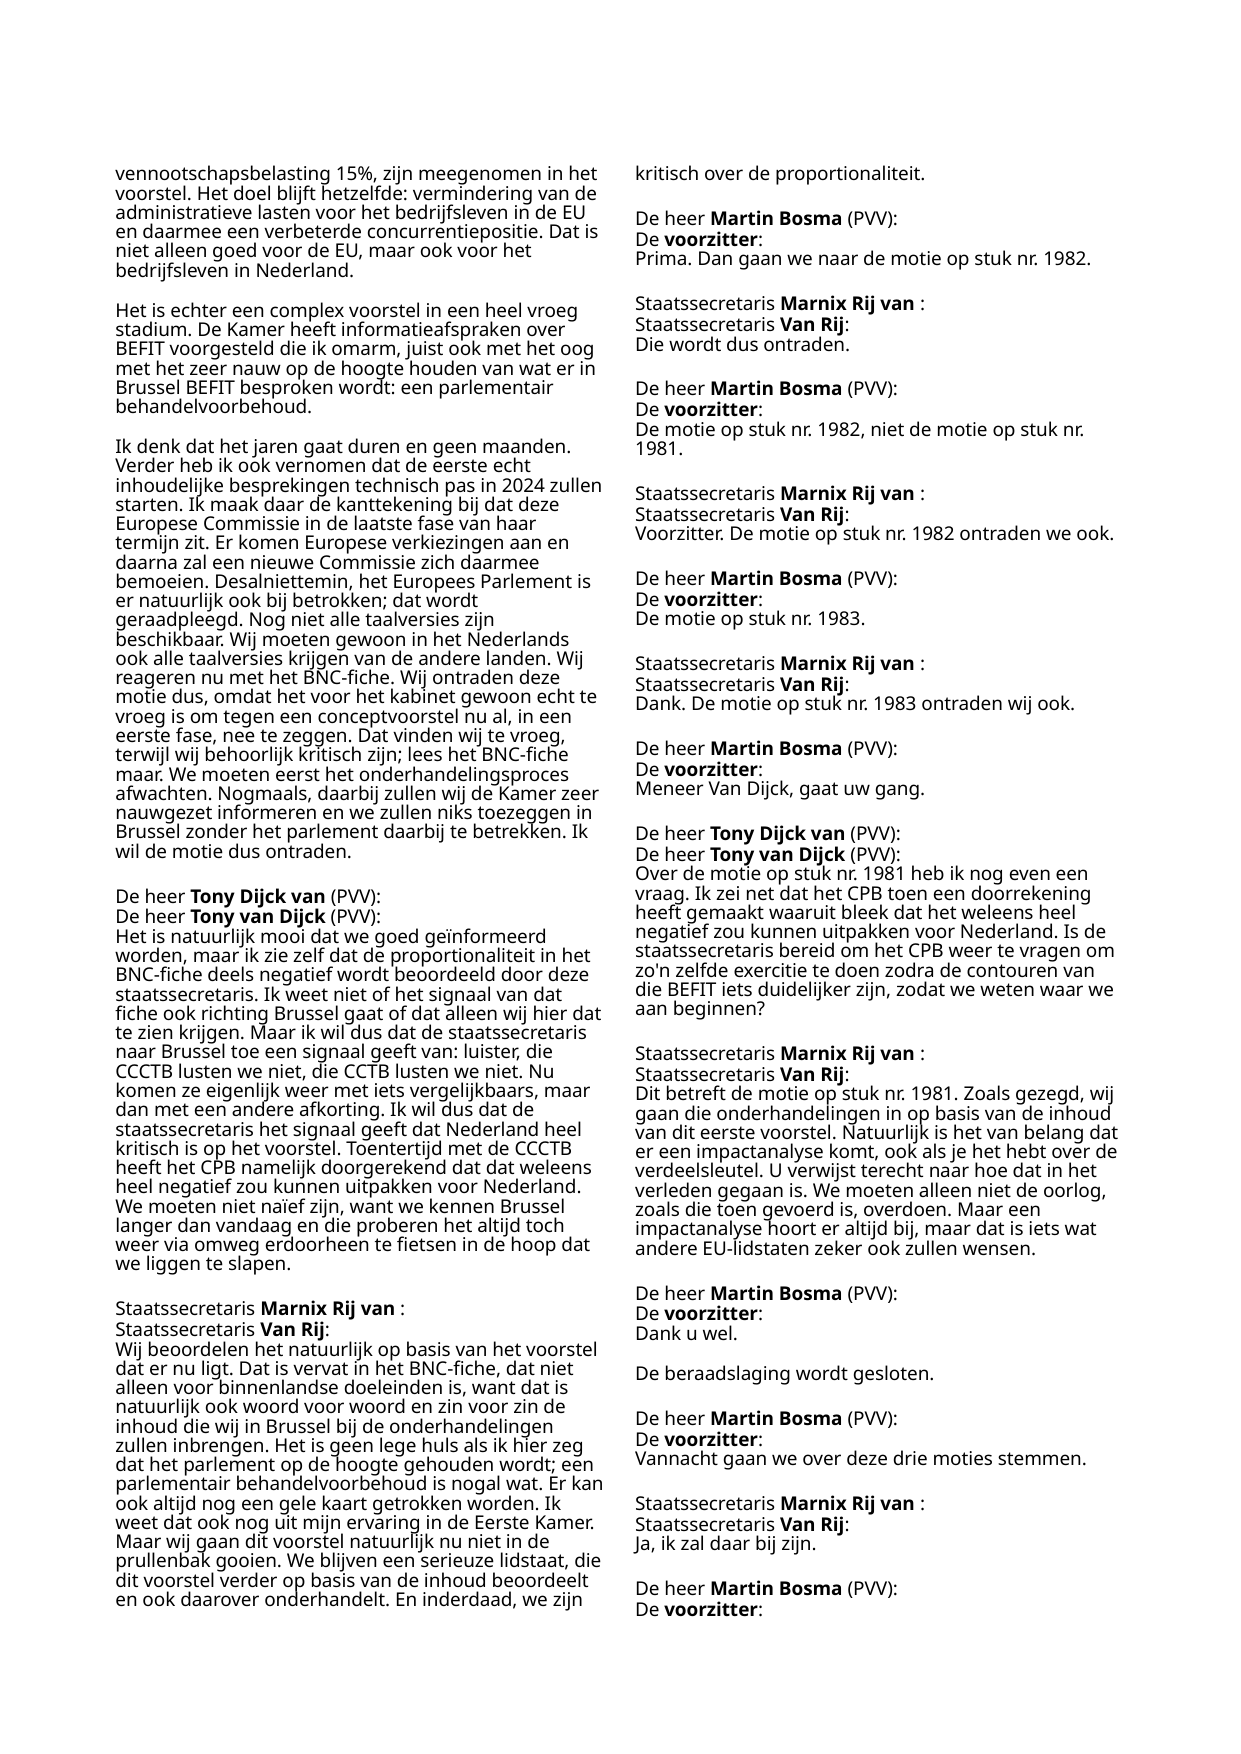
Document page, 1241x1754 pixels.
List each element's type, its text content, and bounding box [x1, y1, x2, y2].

text Over de motie op stuk nr. 1981 heb ik nog even een vraag. Ik zei net dat het CPB toen een doorrekening heeft gemaakt waaruit bleek dat het weleens heel negatief zou kunnen uitpakken voor Nederland. Is de staatssecretaris bereid om het CPB weer te vragen om zo'n zelfde exercitie te doen zodra de contouren van die BEFIT iets duidelijker zijn, zodat we weten waar we aan beginnen? [635, 865, 1125, 1019]
text Het is echter een complex voorstel in een heel vroeg stadium. De Kamer heeft informatieafspraken over BEFIT voorgesteld die ik omarm, juist ook met het oog met het zeer nauw op de hoogte houden van wat er in Brussel BEFIT besproken wordt: een parlementair behandelvoorbehoud. [115, 302, 605, 417]
text De motie op stuk nr. 1983. [635, 610, 1125, 629]
text Staatssecretaris Marnix Rij van : [635, 480, 1125, 506]
text Staatssecretaris Van Rij: [635, 316, 1125, 336]
text Staatssecretaris Van Rij: [635, 1066, 1125, 1085]
text Staatssecretaris Marnix Rij van : [115, 1296, 605, 1321]
text Staatssecretaris Van Rij: [115, 1321, 605, 1341]
text De heer Tony Dijck van (PVV): [635, 820, 1125, 846]
text Die wordt dus ontraden. [635, 336, 1125, 355]
text Voorzitter. De motie op stuk nr. 1982 ontraden we ook. [635, 525, 1125, 544]
text Staatssecretaris Marnix Rij van : [635, 1490, 1125, 1516]
text De heer Tony Dijck van (PVV): [115, 883, 605, 908]
text De voorzitter: [635, 231, 1125, 250]
text De heer Martin Bosma (PVV): [635, 565, 1125, 591]
text Staatssecretaris Marnix Rij van : [635, 291, 1125, 316]
text Prima. Dan gaan we naar de motie op stuk nr. 1982. [635, 250, 1125, 270]
text De voorzitter: [635, 591, 1125, 610]
text De heer Martin Bosma (PVV): [635, 205, 1125, 231]
text De heer Martin Bosma (PVV): [635, 1405, 1125, 1431]
text Het is natuurlijk mooi dat we goed geïnformeerd worden, maar ik zie zelf dat de proportionaliteit in het BNC-fiche deels negatief wordt beoordeeld door deze staatssecretaris. Ik weet niet of het signaal van dat fiche ook richting Brussel gaat of dat alleen wij hier dat te zien krijgen. Maar ik wil dus dat de staatssecretaris naar Brussel toe een signaal geeft van: luister, die CCCTB lusten we niet, die CCTB lusten we niet. Nu komen ze eigenlijk weer met iets vergelijkbaars, maar dan met een andere afkorting. Ik wil dus dat de staatssecretaris het signaal geeft dat Nederland heel kritisch is op het voorstel. Toentertijd met de CCCTB heeft het CPB namelijk doorgerekend dat dat weleens heel negatief zou kunnen uitpakken voor Nederland. We moeten niet naïef zijn, want we kennen Brussel langer dan vandaag en die proberen het altijd toch weer via omweg erdoorheen te fietsen in de hoop dat we liggen te slapen. [115, 928, 605, 1275]
text Wij beoordelen het natuurlijk op basis van het voorstel dat er nu ligt. Dat is vervat in het BNC-fiche, dat niet alleen voor binnenlandse doeleinden is, want dat is natuurlijk ook woord voor woord en zin voor zin de inhoud die wij in Brussel bij de onderhandelingen zullen inbrengen. Het is geen lege huls als ik hier zeg dat het parlement op de hoogte gehouden wordt; een parlementair behandelvoorbehoud is nogal wat. Er kan ook altijd nog een gele kaart getrokken worden. Ik weet dat ook nog uit mijn ervaring in de Eerste Kamer. Maar wij gaan dit voorstel natuurlijk nu niet in de prullenbak gooien. We blijven een serieuze lidstaat, die dit voorstel verder op basis van de inhoud beoordeelt en ook daarover onderhandelt. En inderdaad, we zijn [115, 1341, 605, 1610]
text De voorzitter: [635, 1431, 1125, 1450]
text De heer Tony van Dijck (PVV): [115, 908, 605, 928]
text Staatssecretaris Marnix Rij van : [635, 1040, 1125, 1066]
text De motie op stuk nr. 1982, niet de motie op stuk nr. 1981. [635, 421, 1125, 459]
text De voorzitter: [635, 761, 1125, 780]
text Vannacht gaan we over deze drie moties stemmen. [635, 1450, 1125, 1469]
text De heer Martin Bosma (PVV): [635, 1280, 1125, 1305]
text De heer Martin Bosma (PVV): [635, 735, 1125, 761]
text kritisch over de proportionaliteit. [635, 165, 1125, 184]
text De heer Martin Bosma (PVV): [635, 376, 1125, 401]
text Staatssecretaris Van Rij: [635, 1516, 1125, 1535]
text Ja, ik zal daar bij zijn. [635, 1535, 1125, 1554]
text De voorzitter: [635, 1601, 1125, 1620]
text De voorzitter: [635, 1305, 1125, 1325]
text De beraadslaging wordt gesloten. [635, 1365, 1125, 1384]
text Meneer Van Dijck, gaat uw gang. [635, 780, 1125, 799]
text Staatssecretaris Marnix Rij van : [635, 650, 1125, 676]
text De voorzitter: [635, 401, 1125, 421]
text De heer Martin Bosma (PVV): [635, 1575, 1125, 1601]
text De heer Tony van Dijck (PVV): [635, 846, 1125, 865]
text Staatssecretaris Van Rij: [635, 676, 1125, 695]
text vennootschapsbelasting 15%, zijn meegenomen in het voorstel. Het doel blijft hetzelfde: vermindering van de administratieve lasten voor het bedrijfsleven in de EU en daarmee een verbeterde concurrentiepositie. Dat is niet alleen goed voor de EU, maar ook voor het bedrijfsleven in Nederland. [115, 165, 605, 281]
text Dank. De motie op stuk nr. 1983 ontraden wij ook. [635, 695, 1125, 714]
text Dank u wel. [635, 1325, 1125, 1344]
text Ik denk dat het jaren gaat duren en geen maanden. Verder heb ik ook vernomen dat de eerste echt inhoudelijke besprekingen technisch pas in 2024 zullen starten. Ik maak daar de kanttekening bij dat deze Europese Commissie in de laatste fase van haar termijn zit. Er komen Europese verkiezingen aan en daarna zal een nieuwe Commissie zich daarmee bemoeien. Desalniettemin, het Europees Parlement is er natuurlijk ook bij betrokken; dat wordt geraadpleegd. Nog niet alle taalversies zijn beschikbaar. Wij moeten gewoon in het Nederlands ook alle taalversies krijgen van de andere landen. Wij reageren nu met het BNC-fiche. Wij ontraden deze motie dus, omdat het voor het kabinet gewoon echt te vroeg is om tegen een conceptvoorstel nu al, in een eerste fase, nee te zeggen. Dat vinden wij te vroeg, terwijl wij behoorlijk kritisch zijn; lees het BNC-fiche maar. We moeten eerst het onderhandelingsproces afwachten. Nogmaals, daarbij zullen wij de Kamer zeer nauwgezet informeren en we zullen niks toezeggen in Brussel zonder het parlement daarbij te betrekken. Ik wil de motie dus ontraden. [115, 438, 605, 862]
text Staatssecretaris Van Rij: [635, 506, 1125, 525]
text Dit betreft de motie op stuk nr. 1981. Zoals gezegd, wij gaan die onderhandelingen in op basis van de inhoud van dit eerste voorstel. Natuurlijk is het van belang dat er een impactanalyse komt, ook als je het hebt over de verdeelsleutel. U verwijst terecht naar hoe dat in het verleden gegaan is. We moeten alleen niet de oorlog, zoals die toen gevoerd is, overdoen. Maar een impactanalyse hoort er altijd bij, maar dat is iets wat andere EU-lidstaten zeker ook zullen wensen. [635, 1085, 1125, 1259]
